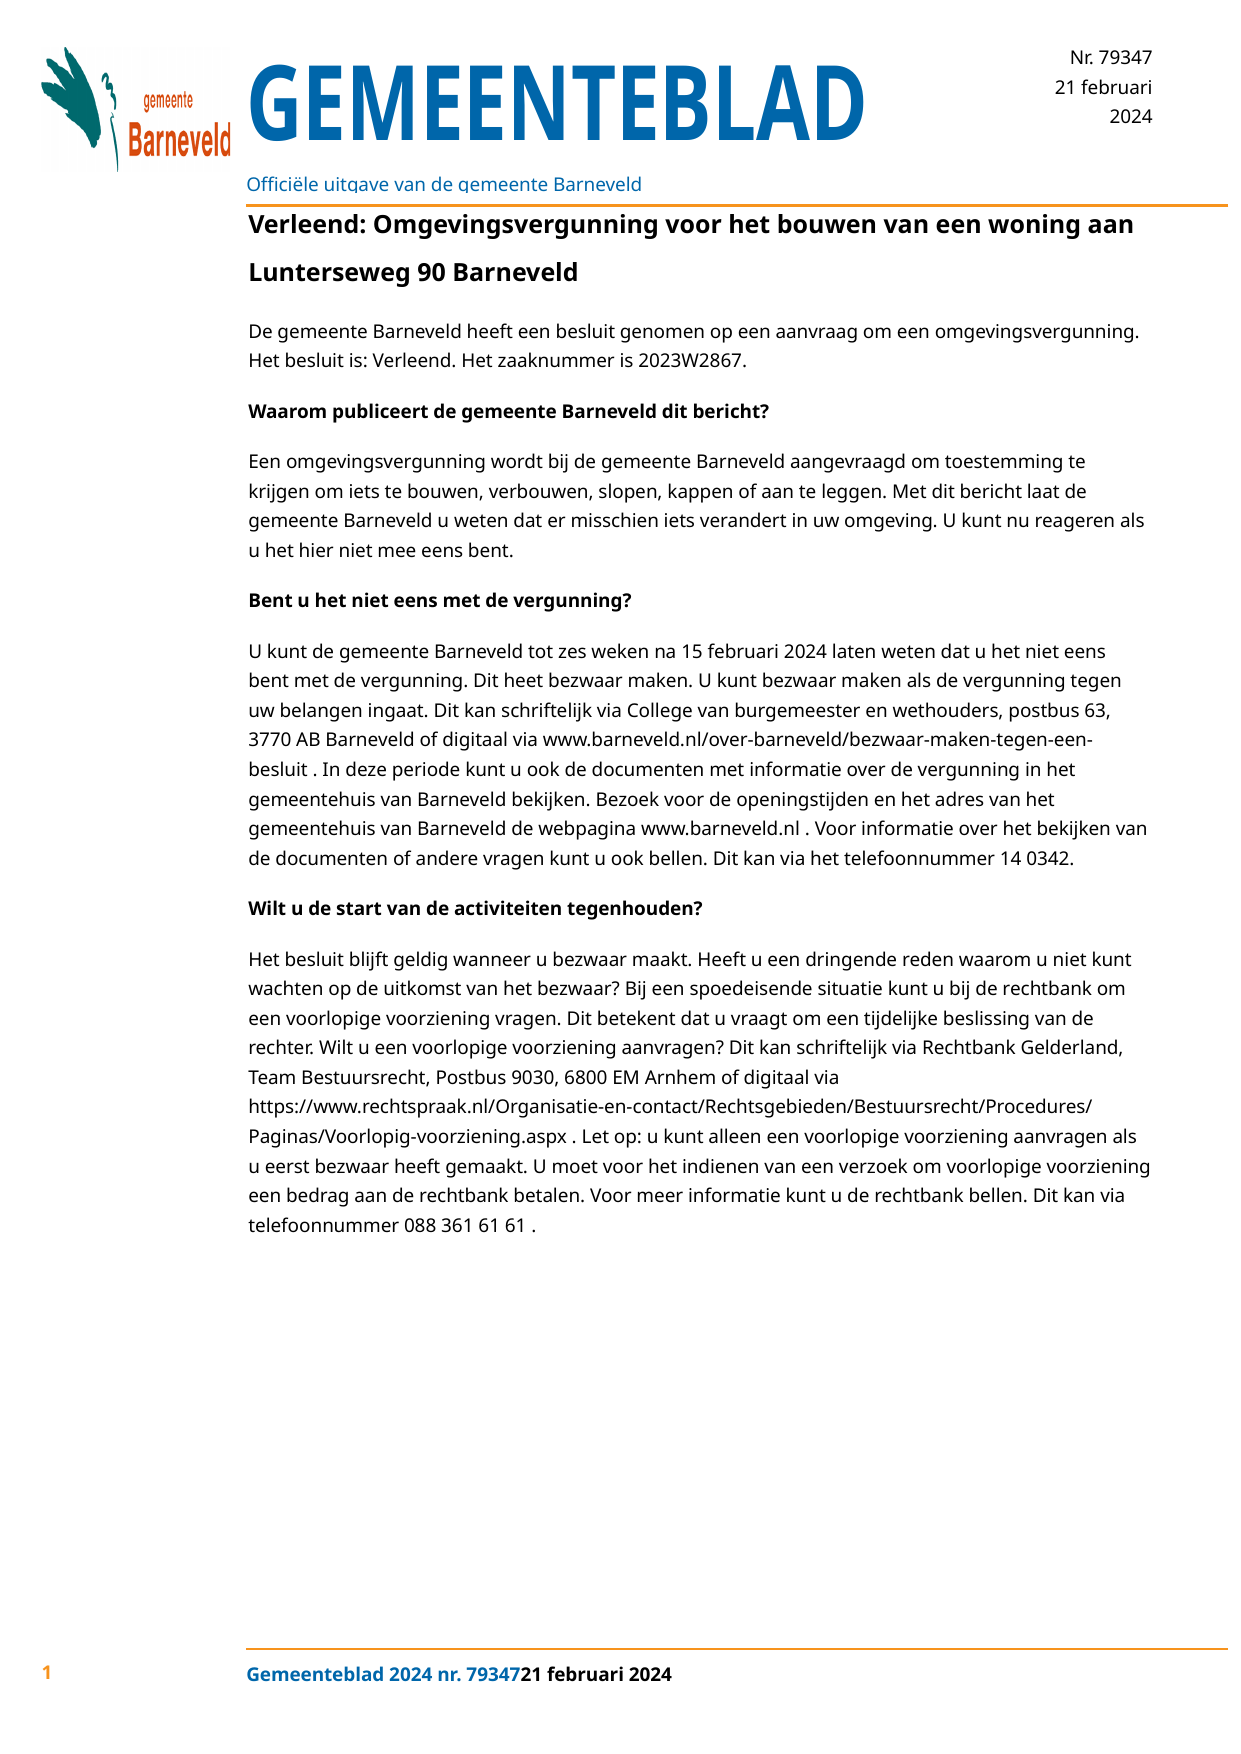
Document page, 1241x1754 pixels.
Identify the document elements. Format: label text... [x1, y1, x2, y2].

text U kunt de gemeente Barneveld tot zes weken na 15 februari 2024 laten weten dat u het niet eens bent met de vergunning. Dit heet bezwaar maken. U kunt bezwaar maken als de vergunning tegen uw belangen ingaat. Dit kan schriftelijk via College van burgemeester en wethouders, postbus 63, 3770 AB Barneveld of digitaal via www.barneveld.nl/over-barneveld/bezwaar-maken-tegen-een-besluit . In deze periode kunt u ook de documenten met informatie over de vergunning in het gemeentehuis van Barneveld bekijken. Bezoek voor de openingstijden en het adres van het gemeentehuis van Barneveld de webpagina www.barneveld.nl . Voor informatie over het bekijken van de documenten of andere vragen kunt u ook bellen. Dit kan via het telefoonnummer 14 0342. [248, 638, 1152, 871]
text Waarom publiceert de gemeente Barneveld dit bericht? [248, 398, 1152, 424]
text Verleend: Omgevingsvergunning voor het bouwen van een woning aan Lunterseweg 90 Barneveld [248, 207, 1152, 288]
text Bent u het niet eens met de vergunning? [248, 587, 1152, 613]
text Het besluit blijft geldig wanneer u bezwaar maakt. Heeft u een dringende reden waarom u niet kunt wachten op de uitkomst van het bezwaar? Bij een spoedeisende situatie kunt u bij de rechtbank om een voorlopige voorziening vragen. Dit betekent dat u vraagt om een tijdelijke beslissing van de rechter. Wilt u een voorlopige voorziening aanvragen? Dit kan schriftelijk via Rechtbank Gelderland, Team Bestuursrecht, Postbus 9030, 6800 EM Arnhem of digitaal via https://www.rechtspraak.nl/Organisatie-en-contact/Rechtsgebieden/Bestuursrecht/Procedures/Paginas/Voorlopig-voorziening.aspx . Let op: u kunt alleen een voorlopige voorziening aanvragen als u eerst bezwaar heeft gemaakt. U moet voor het indienen van een verzoek om voorlopige voorziening een bedrag aan de rechtbank betalen. Voor meer informatie kunt u de rechtbank bellen. Dit kan via telefoonnummer 088 361 61 61 . [248, 946, 1152, 1238]
picture [41, 47, 231, 172]
text Een omgevingsvergunning wordt bij de gemeente Barneveld aangevraagd om toestemming te krijgen om iets te bouwen, verbouwen, slopen, kappen of aan te leggen. Met dit bericht laat de gemeente Barneveld u weten dat er misschien iets verandert in uw omgeving. U kunt nu reageren als u het hier niet mee eens bent. [248, 448, 1152, 563]
text Wilt u de start van de activiteiten tegenhouden? [248, 895, 1152, 921]
text De gemeente Barneveld heeft een besluit genomen op een aanvraag om een omgevingsvergunning. Het besluit is: Verleend. Het zaaknummer is 2023W2867. [248, 318, 1152, 373]
